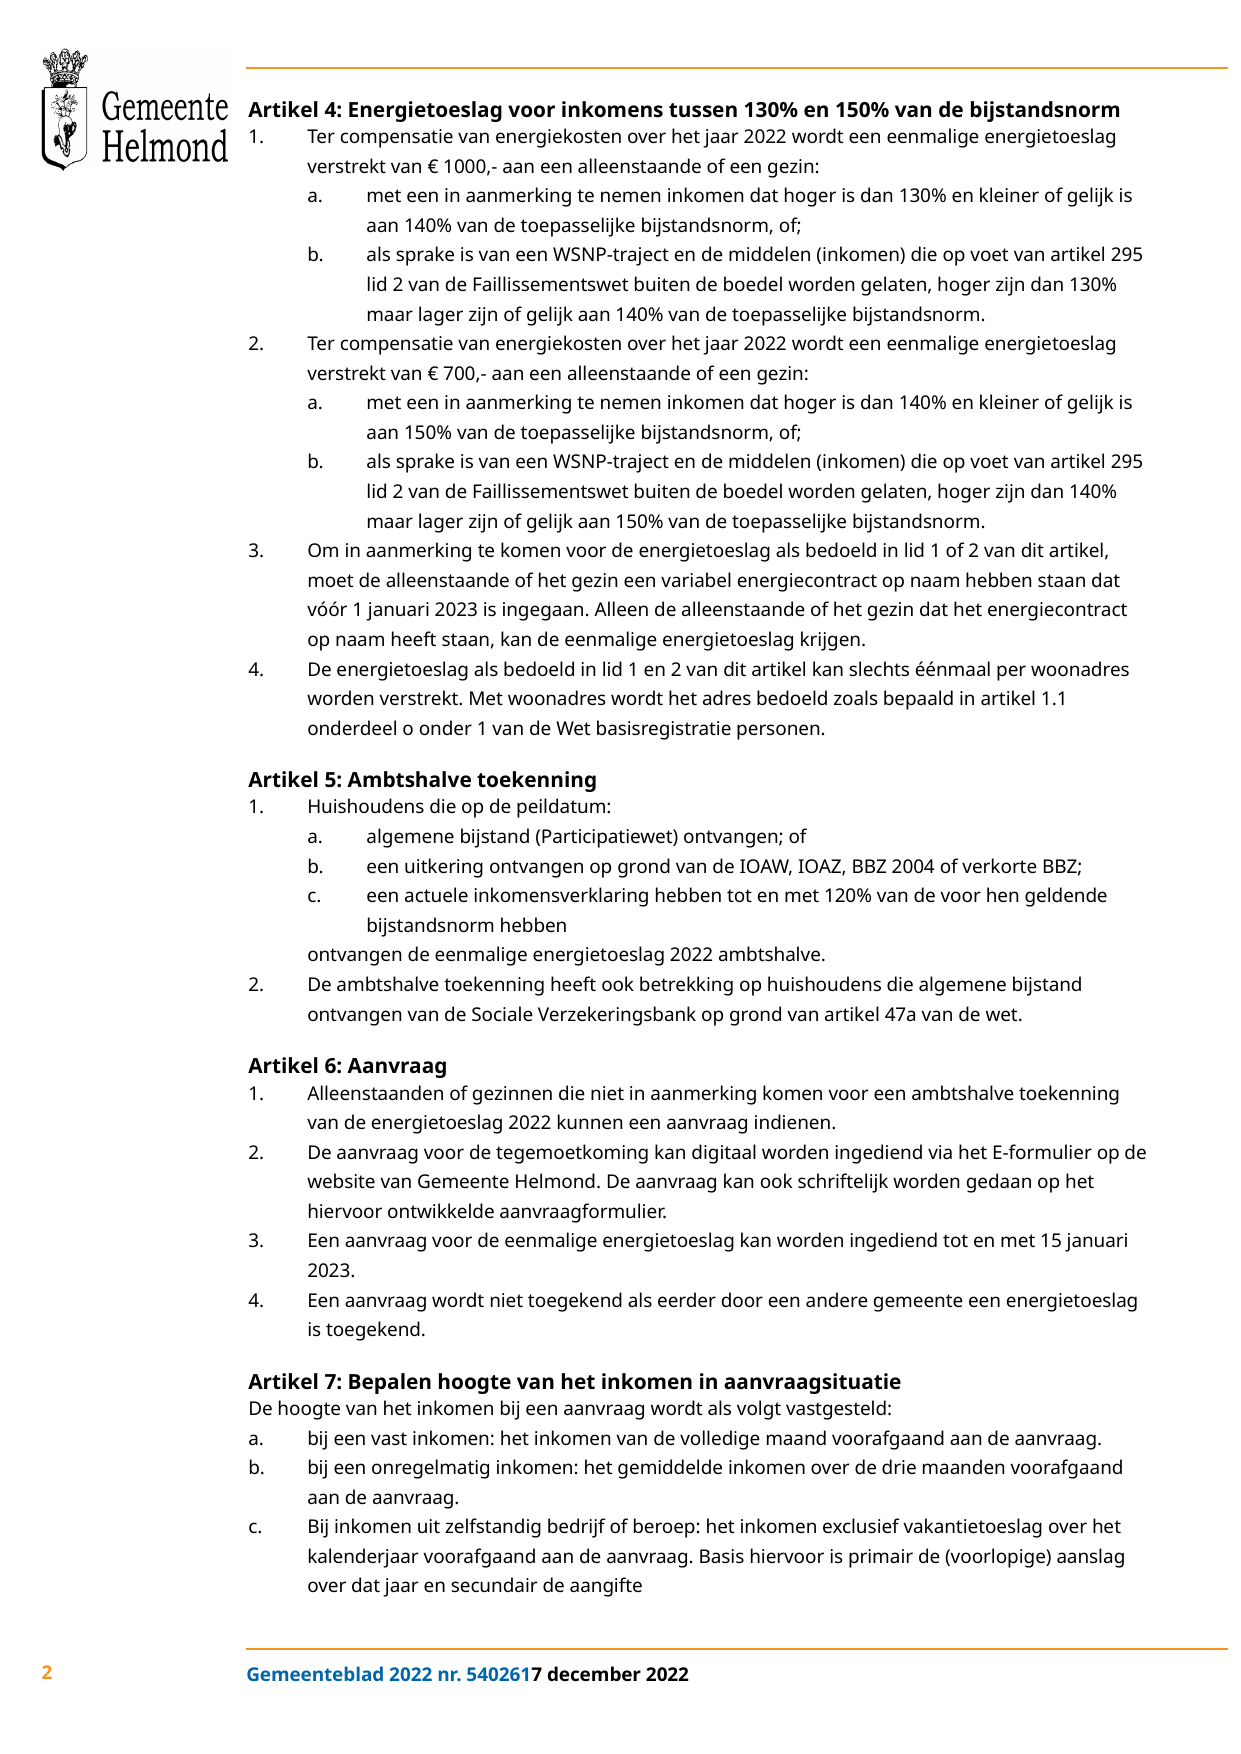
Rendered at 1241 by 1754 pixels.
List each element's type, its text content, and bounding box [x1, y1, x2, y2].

picture [41, 47, 231, 172]
list Bij inkomen uit zelfstandig bedrijf of beroep: het inkomen exclusief vakantietoeslag over het kalenderjaar voorafgaand aan de aanvraag. Basis hiervoor is primair de (voorlopige) aanslag over dat jaar en secundair de aangifte [248, 1513, 1152, 1598]
list De ambtshalve toekenning heeft ook betrekking op huishoudens die algemene bijstand ontvangen van de Sociale Verzekeringsbank op grond van artikel 47a van de wet. [248, 971, 1152, 1027]
list Huishoudens die op de peildatum: [248, 794, 1152, 819]
list Een aanvraag voor de eenmalige energietoeslag kan worden ingediend tot en met 15 januari 2023. [248, 1228, 1152, 1283]
text Artikel 4: Energietoeslag voor inkomens tussen 130% en 150% van de bijstandsnorm [248, 95, 1152, 123]
text De hoogte van het inkomen bij een aanvraag wordt als volgt vastgesteld: [248, 1395, 1152, 1421]
list met een in aanmerking te nemen inkomen dat hoger is dan 130% en kleiner of gelijk is aan 140% van de toepasselijke bijstandsnorm, of; [307, 182, 1152, 238]
list Een aanvraag wordt niet toegekend als eerder door een andere gemeente een energietoeslag is toegekend. [248, 1287, 1152, 1342]
list Om in aanmerking te komen voor de energietoeslag als bedoeld in lid 1 of 2 van dit artikel, moet de alleenstaande of het gezin een variabel energiecontract op naam hebben staan dat vóór 1 januari 2023 is ingegaan. Alleen de alleenstaande of het gezin dat het energiecontract op naam heeft staan, kan de eenmalige energietoeslag krijgen. [248, 537, 1152, 652]
list als sprake is van een WSNP-traject en de middelen (inkomen) die op voet van artikel 295 lid 2 van de Faillissementswet buiten de boedel worden gelaten, hoger zijn dan 130% maar lager zijn of gelijk aan 140% van de toepasselijke bijstandsnorm. [307, 242, 1152, 326]
list een actuele inkomensverklaring hebben tot en met 120% van de voor hen geldende bijstandsnorm hebben [307, 882, 1152, 938]
list algemene bijstand (Participatiewet) ontvangen; of [307, 823, 1152, 849]
list Alleenstaanden of gezinnen die niet in aanmerking komen voor een ambtshalve toekenning van de energietoeslag 2022 kunnen een aanvraag indienen. [248, 1080, 1152, 1135]
list Ter compensatie van energiekosten over het jaar 2022 wordt een eenmalige energietoeslag verstrekt van € 1000,- aan een alleenstaande of een gezin: [248, 123, 1152, 178]
list De aanvraag voor de tegemoetkoming kan digitaal worden ingediend via het E-formulier op de website van Gemeente Helmond. De aanvraag kan ook schriftelijk worden gedaan op het hiervoor ontwikkelde aanvraagformulier. [248, 1139, 1152, 1224]
text Artikel 7: Bepalen hoogte van het inkomen in aanvraagsituatie [248, 1367, 1152, 1395]
list een uitkering ontvangen op grond van de IOAW, IOAZ, BBZ 2004 of verkorte BBZ; [307, 853, 1152, 879]
list bij een onregelmatig inkomen: het gemiddelde inkomen over de drie maanden voorafgaand aan de aanvraag. [248, 1454, 1152, 1510]
list De energietoeslag als bedoeld in lid 1 en 2 van dit artikel kan slechts éénmaal per woonadres worden verstrekt. Met woonadres wordt het adres bedoeld zoals bepaald in artikel 1.1 onderdeel o onder 1 van de Wet basisregistratie personen. [248, 656, 1152, 741]
list als sprake is van een WSNP-traject en de middelen (inkomen) die op voet van artikel 295 lid 2 van de Faillissementswet buiten de boedel worden gelaten, hoger zijn dan 140% maar lager zijn of gelijk aan 150% van de toepasselijke bijstandsnorm. [307, 449, 1152, 533]
list Ter compensatie van energiekosten over het jaar 2022 wordt een eenmalige energietoeslag verstrekt van € 700,- aan een alleenstaande of een gezin: [248, 330, 1152, 386]
text Artikel 6: Aanvraag [248, 1051, 1152, 1080]
list met een in aanmerking te nemen inkomen dat hoger is dan 140% en kleiner of gelijk is aan 150% van de toepasselijke bijstandsnorm, of; [307, 389, 1152, 445]
list ontvangen de eenmalige energietoeslag 2022 ambtshalve. [248, 942, 1152, 967]
text Artikel 5: Ambtshalve toekenning [248, 765, 1152, 794]
list bij een vast inkomen: het inkomen van de volledige maand voorafgaand aan de aanvraag. [248, 1425, 1152, 1451]
